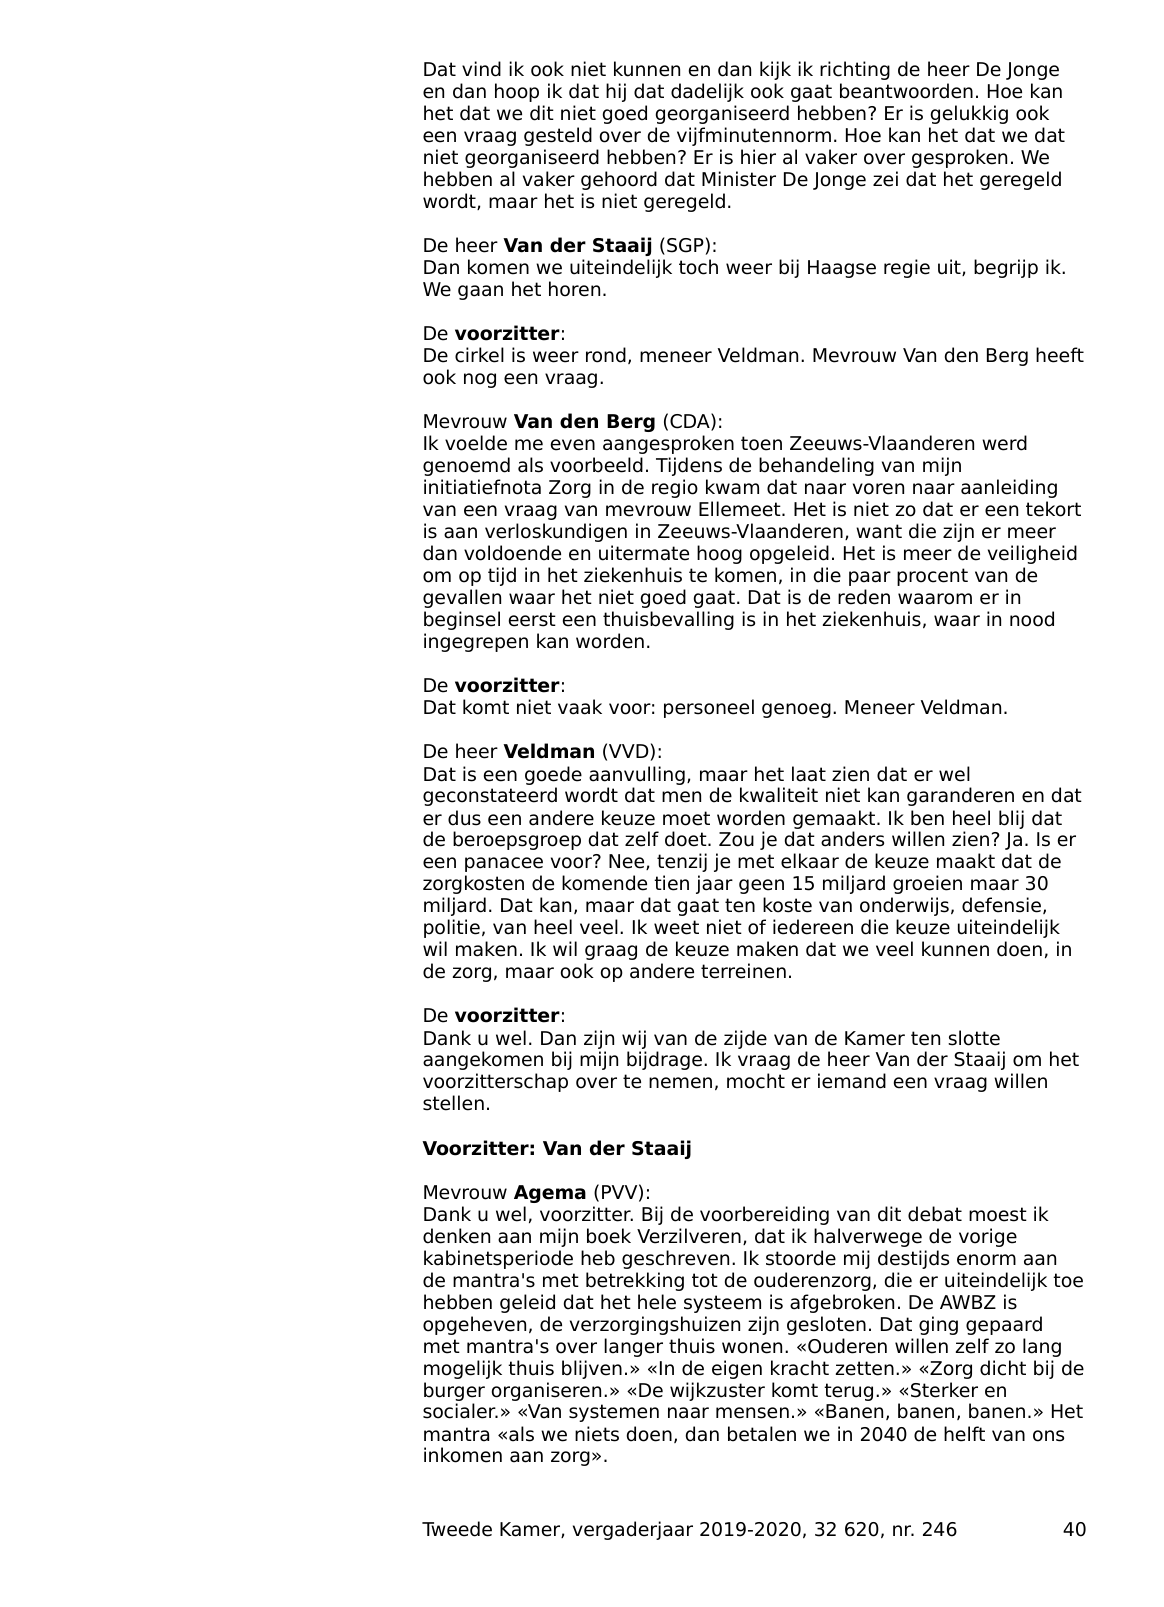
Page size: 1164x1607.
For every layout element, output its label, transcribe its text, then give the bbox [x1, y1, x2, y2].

text Dat vind ik ook niet kunnen en dan kijk ik richting de heer De Jonge en dan hoop ik dat hij dat dadelijk ook gaat beantwoorden. Hoe kan het dat we dit niet goed georganiseerd hebben? Er is gelukkig ook een vraag gesteld over de vijfminutennorm. Hoe kan het dat we dat niet georganiseerd hebben? Er is hier al vaker over gesproken. We hebben al vaker gehoord dat Minister De Jonge zei dat het geregeld wordt, maar het is niet geregeld. [422, 59, 1087, 213]
text De voorzitter: [422, 1005, 1087, 1027]
text De heer Veldman (VVD): [422, 741, 1087, 763]
text Dat is een goede aanvulling, maar het laat zien dat er wel geconstateerd wordt dat men de kwaliteit niet kan garanderen en dat er dus een andere keuze moet worden gemaakt. Ik ben heel blij dat de beroepsgroep dat zelf doet. Zou je dat anders willen zien? Ja. Is er een panacee voor? Nee, tenzij je met elkaar de keuze maakt dat de zorgkosten de komende tien jaar geen 15 miljard groeien maar 30 miljard. Dat kan, maar dat gaat ten koste van onderwijs, defensie, politie, van heel veel. Ik weet niet of iedereen die keuze uiteindelijk wil maken. Ik wil graag de keuze maken dat we veel kunnen doen, in de zorg, maar ook op andere terreinen. [422, 763, 1087, 983]
text De cirkel is weer rond, meneer Veldman. Mevrouw Van den Berg heeft ook nog een vraag. [422, 345, 1087, 389]
text Mevrouw Van den Berg (CDA): [422, 411, 1087, 433]
text Dank u wel, voorzitter. Bij de voorbereiding van dit debat moest ik denken aan mijn boek Verzilveren, dat ik halverwege de vorige kabinetsperiode heb geschreven. Ik stoorde mij destijds enorm aan de mantra's met betrekking tot de ouderenzorg, die er uiteindelijk toe hebben geleid dat het hele systeem is afgebroken. De AWBZ is opgeheven, de verzorgingshuizen zijn gesloten. Dat ging gepaard met mantra's over langer thuis wonen. «Ouderen willen zelf zo lang mogelijk thuis blijven.» «In de eigen kracht zetten.» «Zorg dicht bij de burger organiseren.» «De wijkzuster komt terug.» «Sterker en socialer.» «Van systemen naar mensen.» «Banen, banen, banen.» Het mantra «als we niets doen, dan betalen we in 2040 de helft van ons inkomen aan zorg». [422, 1204, 1087, 1467]
text Dank u wel. Dan zijn wij van de zijde van de Kamer ten slotte aangekomen bij mijn bijdrage. Ik vraag de heer Van der Staaij om het voorzitterschap over te nemen, mocht er iemand een vraag willen stellen. [422, 1027, 1087, 1115]
text De heer Van der Staaij (SGP): [422, 235, 1087, 257]
text De voorzitter: [422, 675, 1087, 697]
text Ik voelde me even aangesproken toen Zeeuws-Vlaanderen werd genoemd als voorbeeld. Tijdens de behandeling van mijn initiatiefnota Zorg in de regio kwam dat naar voren naar aanleiding van een vraag van mevrouw Ellemeet. Het is niet zo dat er een tekort is aan verloskundigen in Zeeuws-Vlaanderen, want die zijn er meer dan voldoende en uitermate hoog opgeleid. Het is meer de veiligheid om op tijd in het ziekenhuis te komen, in die paar procent van de gevallen waar het niet goed gaat. Dat is de reden waarom er in beginsel eerst een thuisbevalling is in het ziekenhuis, waar in nood ingegrepen kan worden. [422, 433, 1087, 653]
subtitle Voorzitter: Van der Staaij [422, 1137, 1087, 1159]
text Dat komt niet vaak voor: personeel genoeg. Meneer Veldman. [422, 697, 1087, 719]
text De voorzitter: [422, 323, 1087, 345]
text Mevrouw Agema (PVV): [422, 1182, 1087, 1204]
text Dan komen we uiteindelijk toch weer bij Haagse regie uit, begrijp ik. We gaan het horen. [422, 257, 1087, 301]
